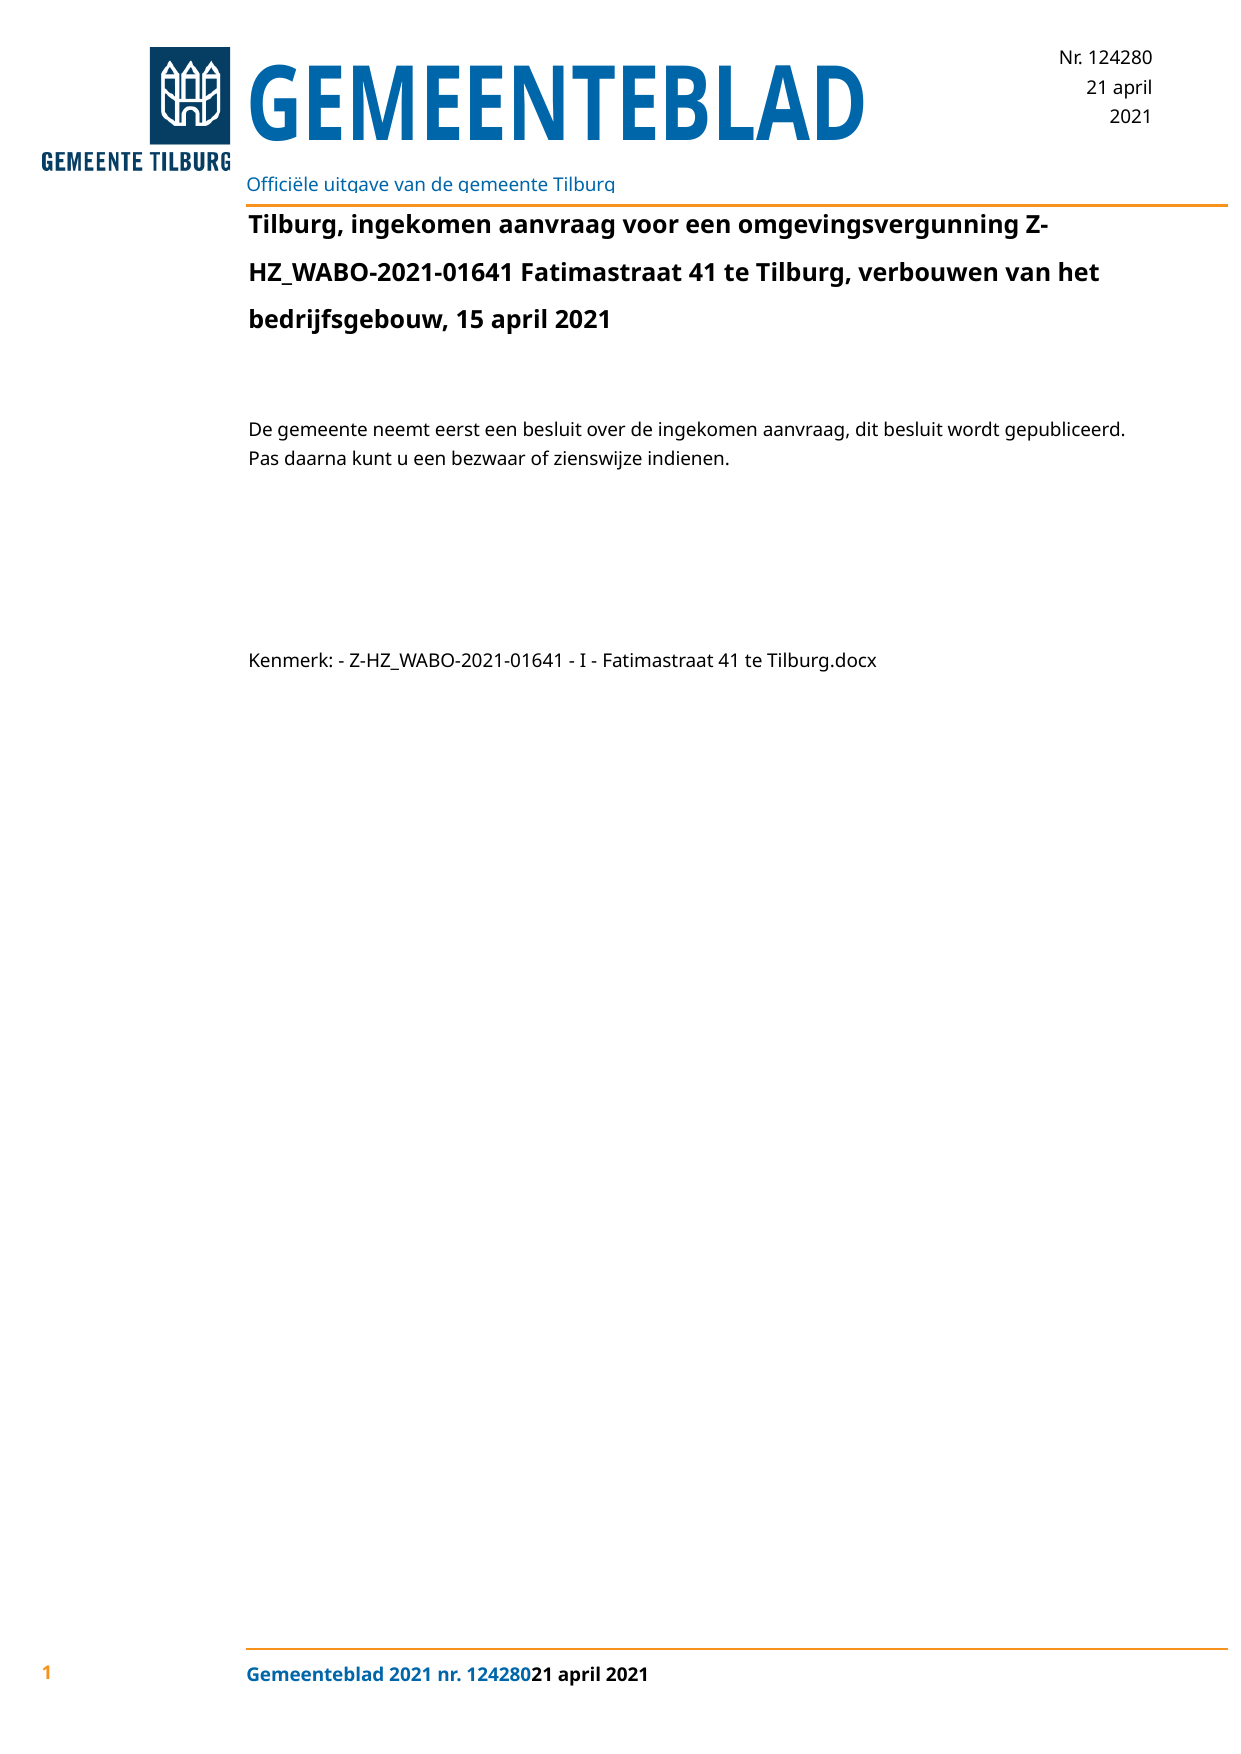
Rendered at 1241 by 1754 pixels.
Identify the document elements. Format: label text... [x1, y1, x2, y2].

text Tilburg, ingekomen aanvraag voor een omgevingsvergunning Z-HZ_WABO-2021-01641 Fatimastraat 41 te Tilburg, verbouwen van het bedrijfsgebouw, 15 april 2021 [248, 207, 1152, 336]
picture [41, 47, 231, 172]
text Kenmerk: - Z-HZ_WABO-2021-01641 - I - Fatimastraat 41 te Tilburg.docx [248, 647, 1152, 673]
text De gemeente neemt eerst een besluit over de ingekomen aanvraag, dit besluit wordt gepubliceerd. Pas daarna kunt u een bezwaar of zienswijze indienen. [248, 416, 1152, 471]
